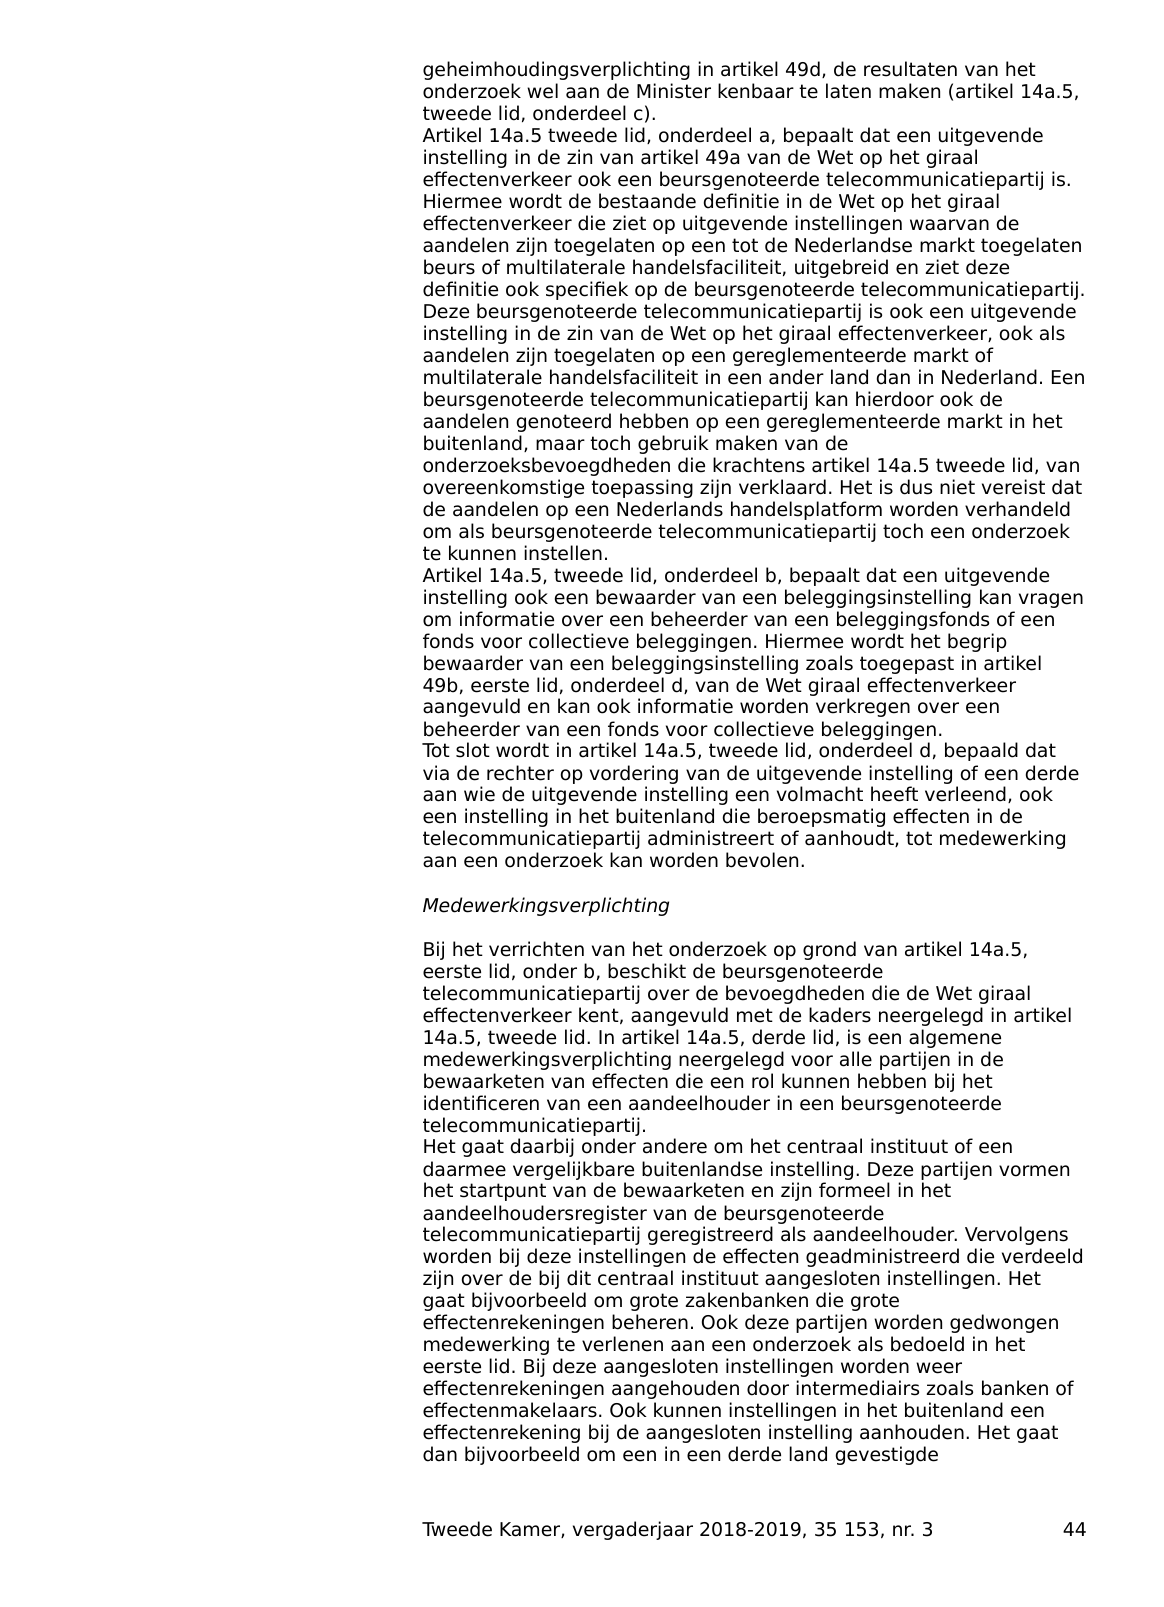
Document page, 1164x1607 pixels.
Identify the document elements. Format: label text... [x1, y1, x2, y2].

text Tot slot wordt in artikel 14a.5, tweede lid, onderdeel d, bepaald dat via de rechter op vordering van de uitgevende instelling of een derde aan wie de uitgevende instelling een volmacht heeft verleend, ook een instelling in het buitenland die beroepsmatig effecten in de telecommunicatiepartij administreert of aanhoudt, tot medewerking aan een onderzoek kan worden bevolen. [422, 740, 1087, 872]
text Artikel 14a.5, tweede lid, onderdeel b, bepaalt dat een uitgevende instelling ook een bewaarder van een beleggingsinstelling kan vragen om informatie over een beheerder van een beleggingsfonds of een fonds voor collectieve beleggingen. Hiermee wordt het begrip bewaarder van een beleggingsinstelling zoals toegepast in artikel 49b, eerste lid, onderdeel d, van de Wet giraal effectenverkeer aangevuld en kan ook informatie worden verkregen over een beheerder van een fonds voor collectieve beleggingen. [422, 564, 1087, 740]
text Artikel 14a.5 tweede lid, onderdeel a, bepaalt dat een uitgevende instelling in de zin van artikel 49a van de Wet op het giraal effectenverkeer ook een beursgenoteerde telecommunicatiepartij is. Hiermee wordt de bestaande definitie in de Wet op het giraal effectenverkeer die ziet op uitgevende instellingen waarvan de aandelen zijn toegelaten op een tot de Nederlandse markt toegelaten beurs of multilaterale handelsfaciliteit, uitgebreid en ziet deze definitie ook specifiek op de beursgenoteerde telecommunicatiepartij. Deze beursgenoteerde telecommunicatiepartij is ook een uitgevende instelling in de zin van de Wet op het giraal effectenverkeer, ook als aandelen zijn toegelaten op een gereglementeerde markt of multilaterale handelsfaciliteit in een ander land dan in Nederland. Een beursgenoteerde telecommunicatiepartij kan hierdoor ook de aandelen genoteerd hebben op een gereglementeerde markt in het buitenland, maar toch gebruik maken van de onderzoeksbevoegdheden die krachtens artikel 14a.5 tweede lid, van overeenkomstige toepassing zijn verklaard. Het is dus niet vereist dat de aandelen op een Nederlands handelsplatform worden verhandeld om als beursgenoteerde telecommunicatiepartij toch een onderzoek te kunnen instellen. [422, 125, 1087, 564]
text Bij het verrichten van het onderzoek op grond van artikel 14a.5, eerste lid, onder b, beschikt de beursgenoteerde telecommunicatiepartij over de bevoegdheden die de Wet giraal effectenverkeer kent, aangevuld met de kaders neergelegd in artikel 14a.5, tweede lid. In artikel 14a.5, derde lid, is een algemene medewerkingsverplichting neergelegd voor alle partijen in de bewaarketen van effecten die een rol kunnen hebben bij het identificeren van een aandeelhouder in een beursgenoteerde telecommunicatiepartij. [422, 939, 1087, 1136]
text geheimhoudingsverplichting in artikel 49d, de resultaten van het onderzoek wel aan de Minister kenbaar te laten maken (artikel 14a.5, tweede lid, onderdeel c). [422, 59, 1087, 125]
subtitle Medewerkingsverplichting [422, 894, 1087, 916]
text Het gaat daarbij onder andere om het centraal instituut of een daarmee vergelijkbare buitenlandse instelling. Deze partijen vormen het startpunt van de bewaarketen en zijn formeel in het aandeelhoudersregister van de beursgenoteerde telecommunicatiepartij geregistreerd als aandeelhouder. Vervolgens worden bij deze instellingen de effecten geadministreerd die verdeeld zijn over de bij dit centraal instituut aangesloten instellingen. Het gaat bijvoorbeeld om grote zakenbanken die grote effectenrekeningen beheren. Ook deze partijen worden gedwongen medewerking te verlenen aan een onderzoek als bedoeld in het eerste lid. Bij deze aangesloten instellingen worden weer effectenrekeningen aangehouden door intermediairs zoals banken of effectenmakelaars. Ook kunnen instellingen in het buitenland een effectenrekening bij de aangesloten instelling aanhouden. Het gaat dan bijvoorbeeld om een in een derde land gevestigde [422, 1136, 1087, 1466]
